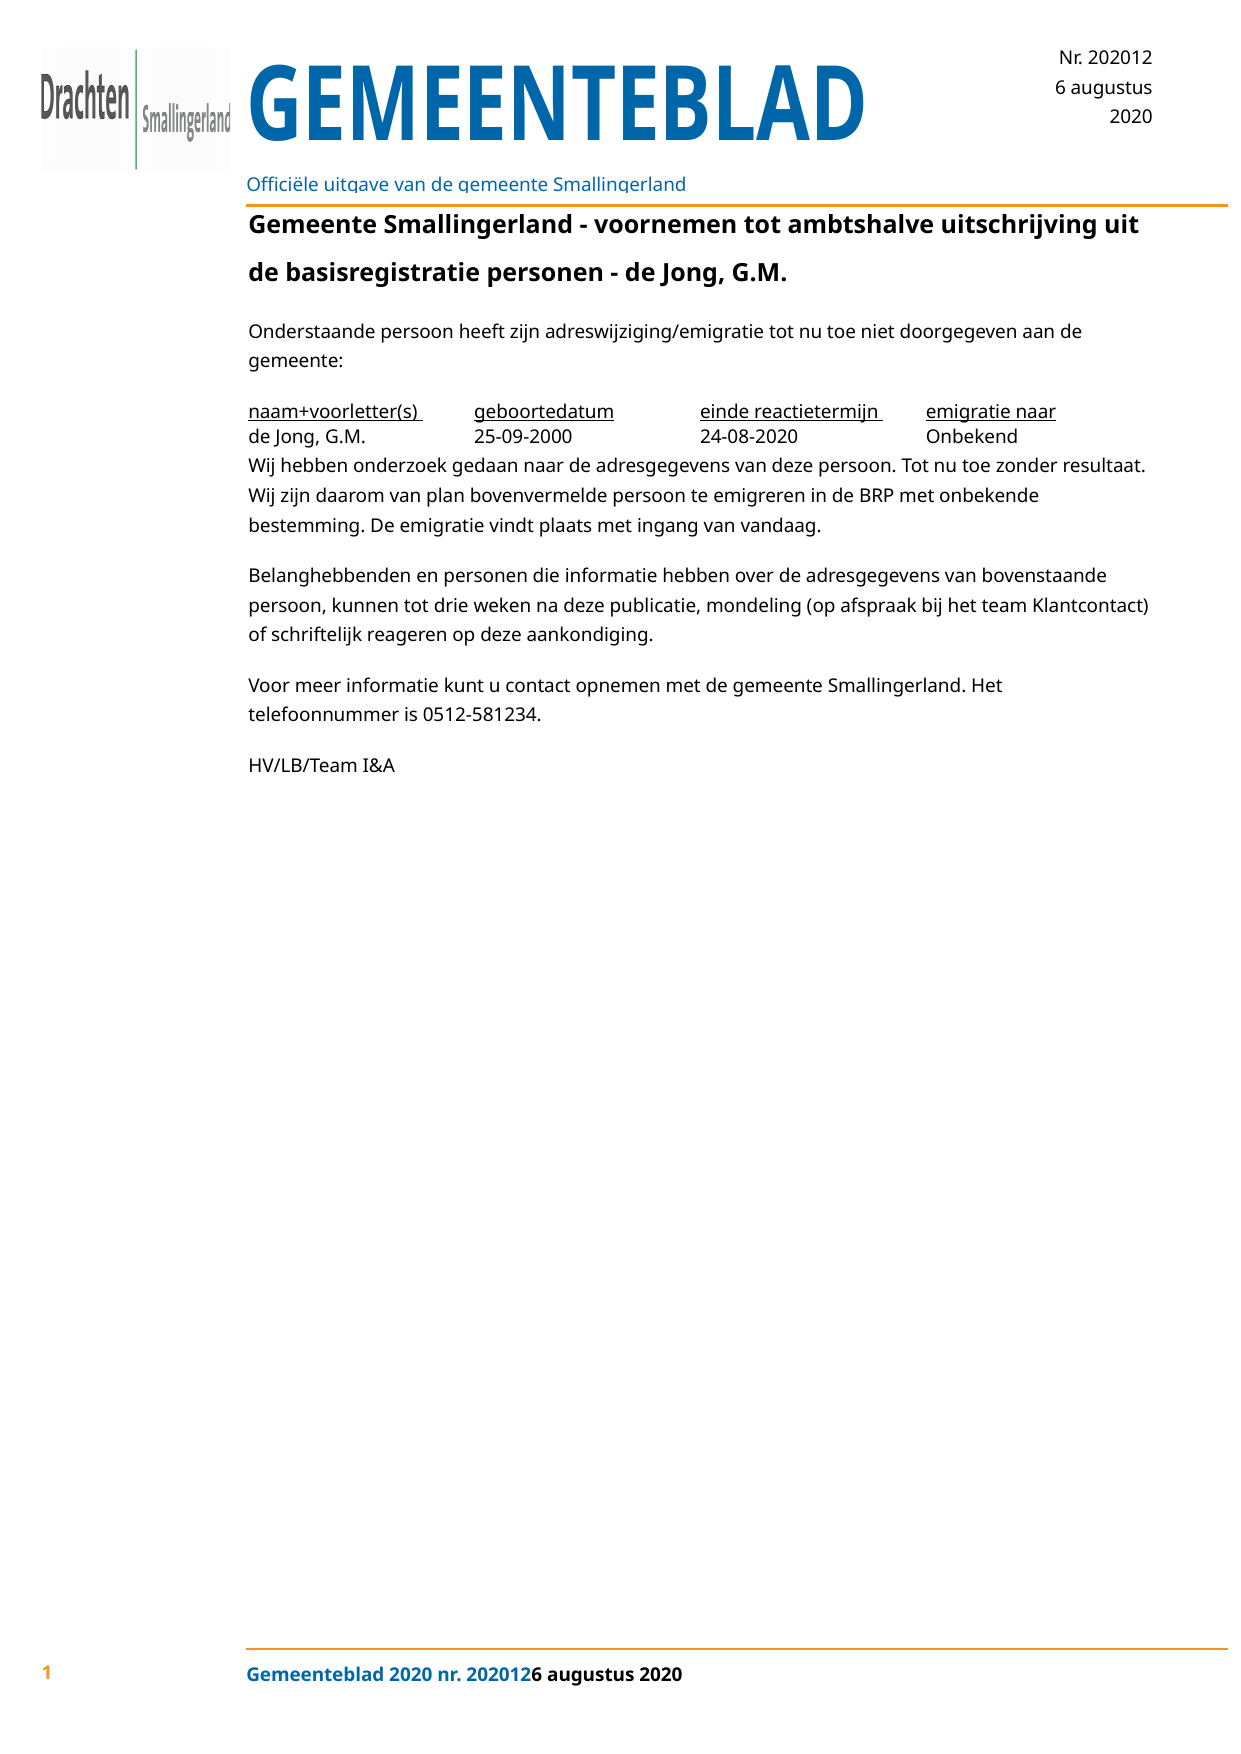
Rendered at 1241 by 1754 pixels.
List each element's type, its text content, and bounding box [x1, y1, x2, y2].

table_cell Onbekend [926, 424, 1152, 449]
text HV/LB/Team I&A [248, 752, 1152, 778]
table_cell de Jong, G.M. [248, 424, 474, 449]
text Belanghebbenden en personen die informatie hebben over de adresgegevens van bovenstaande persoon, kunnen tot drie weken na deze publicatie, mondeling (op afspraak bij het team Klantcontact) of schriftelijk reageren op deze aankondiging. [248, 562, 1152, 647]
text Wij hebben onderzoek gedaan naar de adresgegevens van deze persoon. Tot nu toe zonder resultaat. Wij zijn daarom van plan bovenvermelde persoon te emigreren in de BRP met onbekende bestemming. De emigratie vindt plaats met ingang van vandaag. [248, 453, 1152, 538]
table_header naam+voorletter(s) [248, 398, 474, 424]
text Gemeente Smallingerland - voornemen tot ambtshalve uitschrijving uit de basisregistratie personen - de Jong, G.M. [248, 207, 1152, 288]
table_cell 24-08-2020 [700, 424, 926, 449]
table_cell 25-09-2000 [474, 424, 700, 449]
text Onderstaande persoon heeft zijn adreswijziging/emigratie tot nu toe niet doorgegeven aan de gemeente: [248, 318, 1152, 373]
table_header einde reactietermijn [700, 398, 926, 424]
table_header geboortedatum [474, 398, 700, 424]
table_header emigratie naar [926, 398, 1152, 424]
text Voor meer informatie kunt u contact opnemen met de gemeente Smallingerland. Het telefoonnummer is 0512-581234. [248, 672, 1152, 727]
picture [41, 47, 231, 172]
